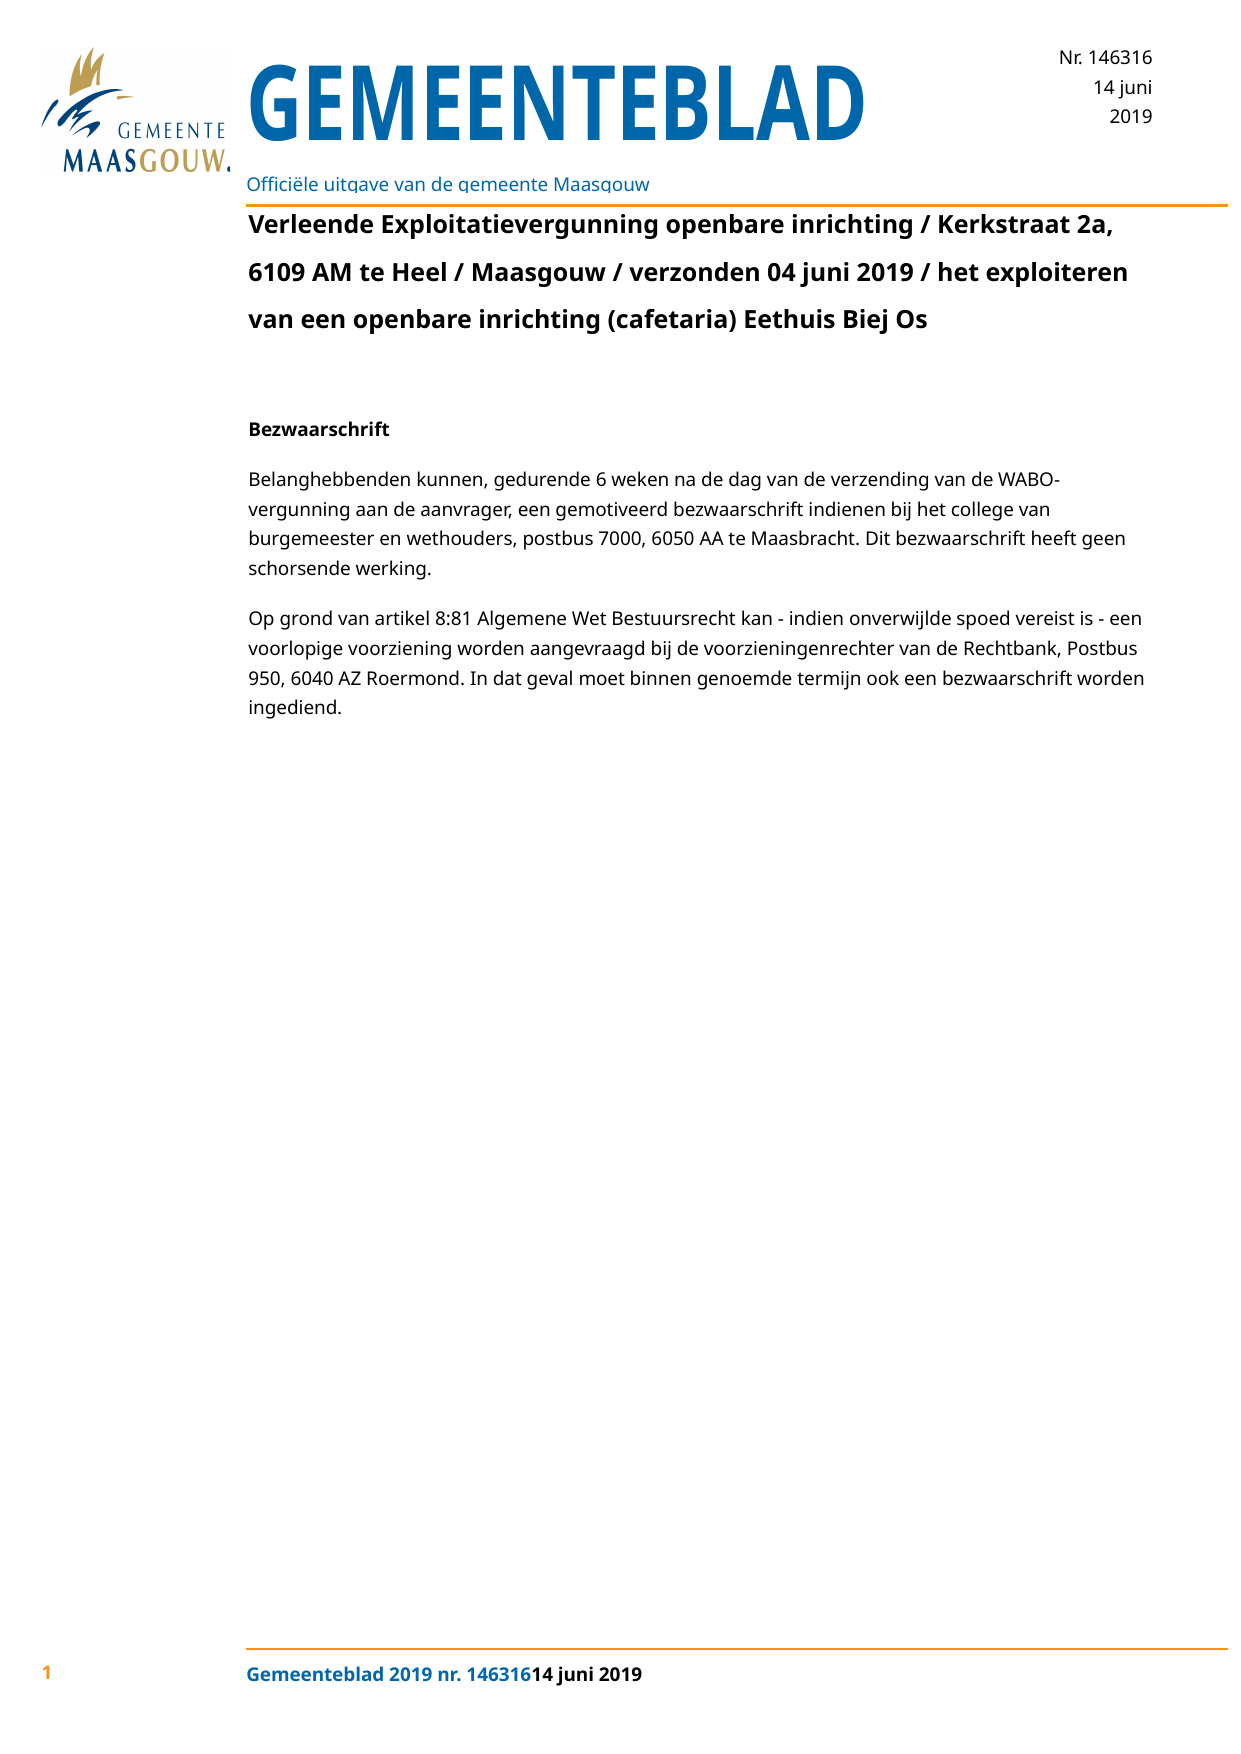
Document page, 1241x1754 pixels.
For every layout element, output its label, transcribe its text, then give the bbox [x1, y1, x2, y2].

text Op grond van artikel 8:81 Algemene Wet Bestuursrecht kan - indien onverwijlde spoed vereist is - een voorlopige voorziening worden aangevraagd bij de voorzieningenrechter van de Rechtbank, Postbus 950, 6040 AZ Roermond. In dat geval moet binnen genoemde termijn ook een bezwaarschrift worden ingediend. [248, 606, 1152, 720]
text Bezwaarschrift [248, 416, 1152, 442]
text Verleende Exploitatievergunning openbare inrichting / Kerkstraat 2a, 6109 AM te Heel / Maasgouw / verzonden 04 juni 2019 / het exploiteren van een openbare inrichting (cafetaria) Eethuis Biej Os [248, 207, 1152, 336]
text Belanghebbenden kunnen, gedurende 6 weken na de dag van de verzending van de WABO-vergunning aan de aanvrager, een gemotiveerd bezwaarschrift indienen bij het college van burgemeester en wethouders, postbus 7000, 6050 AA te Maasbracht. Dit bezwaarschrift heeft geen schorsende werking. [248, 466, 1152, 581]
picture [41, 47, 231, 172]
